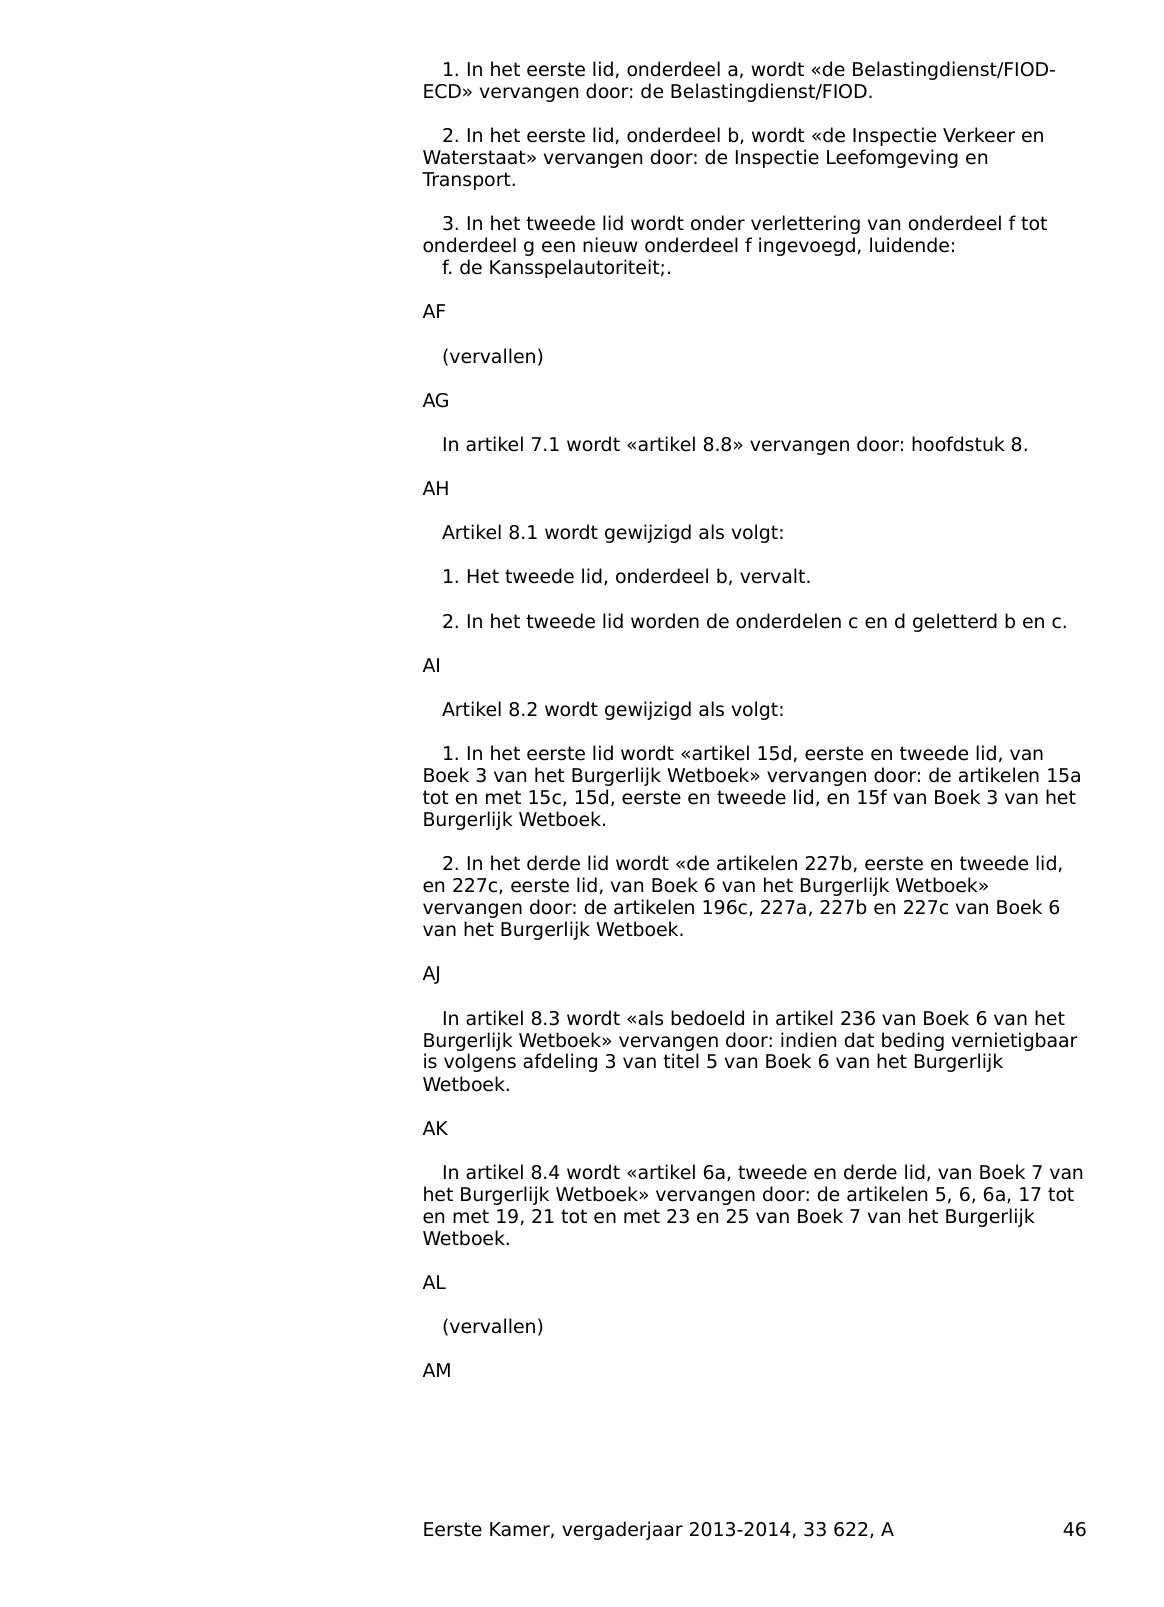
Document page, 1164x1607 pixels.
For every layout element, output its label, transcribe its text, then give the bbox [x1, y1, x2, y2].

text AM [422, 1360, 1087, 1382]
text 1. In het eerste lid, onderdeel a, wordt «de Belastingdienst/FIOD-ECD» vervangen door: de Belastingdienst/FIOD. [422, 59, 1087, 103]
text (vervallen) [422, 1316, 1087, 1338]
text AH [422, 478, 1087, 500]
text AG [422, 390, 1087, 412]
text AI [422, 655, 1087, 677]
text 1. In het eerste lid wordt «artikel 15d, eerste en tweede lid, van Boek 3 van het Burgerlijk Wetboek» vervangen door: de artikelen 15a tot en met 15c, 15d, eerste en tweede lid, en 15f van Boek 3 van het Burgerlijk Wetboek. [422, 743, 1087, 831]
text f. de Kansspelautoriteit;. [422, 257, 1087, 279]
text (vervallen) [422, 346, 1087, 368]
text AJ [422, 963, 1087, 985]
text 2. In het tweede lid worden de onderdelen c en d geletterd b en c. [422, 611, 1087, 633]
text 1. Het tweede lid, onderdeel b, vervalt. [422, 566, 1087, 588]
text 3. In het tweede lid wordt onder verlettering van onderdeel f tot onderdeel g een nieuw onderdeel f ingevoegd, luidende: [422, 213, 1087, 257]
text 2. In het eerste lid, onderdeel b, wordt «de Inspectie Verkeer en Waterstaat» vervangen door: de Inspectie Leefomgeving en Transport. [422, 125, 1087, 191]
text 2. In het derde lid wordt «de artikelen 227b, eerste en tweede lid, en 227c, eerste lid, van Boek 6 van het Burgerlijk Wetboek» vervangen door: de artikelen 196c, 227a, 227b en 227c van Boek 6 van het Burgerlijk Wetboek. [422, 853, 1087, 941]
text AF [422, 301, 1087, 323]
text Artikel 8.2 wordt gewijzigd als volgt: [422, 699, 1087, 721]
text AL [422, 1272, 1087, 1294]
text In artikel 8.3 wordt «als bedoeld in artikel 236 van Boek 6 van het Burgerlijk Wetboek» vervangen door: indien dat beding vernietigbaar is volgens afdeling 3 van titel 5 van Boek 6 van het Burgerlijk Wetboek. [422, 1007, 1087, 1095]
text In artikel 7.1 wordt «artikel 8.8» vervangen door: hoofdstuk 8. [422, 434, 1087, 456]
text AK [422, 1118, 1087, 1139]
text In artikel 8.4 wordt «artikel 6a, tweede en derde lid, van Boek 7 van het Burgerlijk Wetboek» vervangen door: de artikelen 5, 6, 6a, 17 tot en met 19, 21 tot en met 23 en 25 van Boek 7 van het Burgerlijk Wetboek. [422, 1162, 1087, 1250]
text Artikel 8.1 wordt gewijzigd als volgt: [422, 522, 1087, 544]
